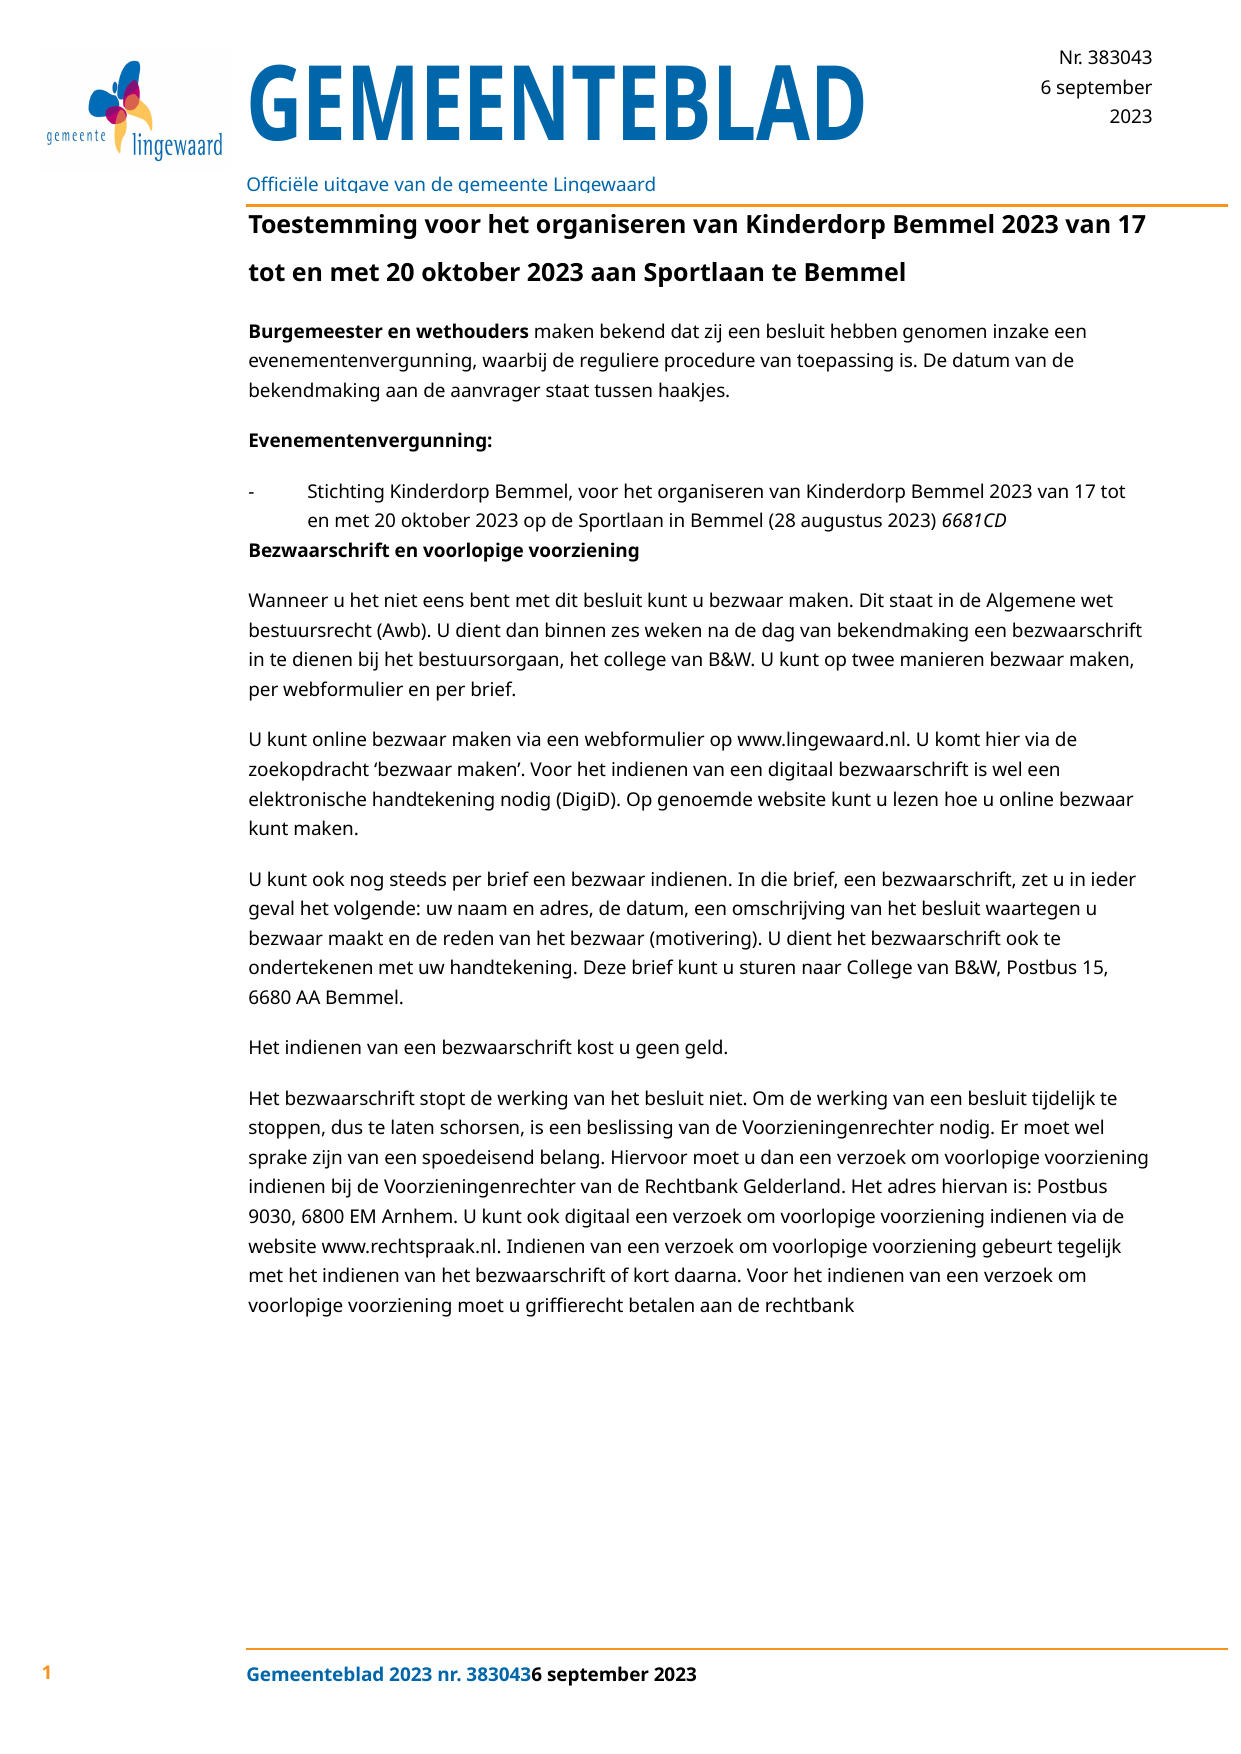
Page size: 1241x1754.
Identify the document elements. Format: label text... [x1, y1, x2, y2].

text Toestemming voor het organiseren van Kinderdorp Bemmel 2023 van 17 tot en met 20 oktober 2023 aan Sportlaan te Bemmel [248, 207, 1152, 288]
text Burgemeester en wethouders maken bekend dat zij een besluit hebben genomen inzake een evenementenvergunning, waarbij de reguliere procedure van toepassing is. De datum van de bekendmaking aan de aanvrager staat tussen haakjes. [248, 318, 1152, 403]
text Bezwaarschrift en voorlopige voorziening [248, 537, 1152, 563]
text Het bezwaarschrift stopt de werking van het besluit niet. Om de werking van een besluit tijdelijk te stoppen, dus te laten schorsen, is een beslissing van de Voorzieningenrechter nodig. Er moet wel sprake zijn van een spoedeisend belang. Hiervoor moet u dan een verzoek om voorlopige voorziening indienen bij de Voorzieningenrechter van de Rechtbank Gelderland. Het adres hiervan is: Postbus 9030, 6800 EM Arnhem. U kunt ook digitaal een verzoek om voorlopige voorziening indienen via de website www.rechtspraak.nl. Indienen van een verzoek om voorlopige voorziening gebeurt tegelijk met het indienen van het bezwaarschrift of kort daarna. Voor het indienen van een verzoek om voorlopige voorziening moet u griffierecht betalen aan de rechtbank [248, 1085, 1152, 1318]
list Stichting Kinderdorp Bemmel, voor het organiseren van Kinderdorp Bemmel 2023 van 17 tot en met 20 oktober 2023 op de Sportlaan in Bemmel (28 augustus 2023) 6681CD [248, 478, 1152, 533]
text Het indienen van een bezwaarschrift kost u geen geld. [248, 1034, 1152, 1060]
text Wanneer u het niet eens bent met dit besluit kunt u bezwaar maken. Dit staat in de Algemene wet bestuursrecht (Awb). U dient dan binnen zes weken na de dag van bekendmaking een bezwaarschrift in te dienen bij het bestuursorgaan, het college van B&W. U kunt op twee manieren bezwaar maken, per webformulier en per brief. [248, 587, 1152, 702]
picture [41, 47, 231, 172]
text U kunt ook nog steeds per brief een bezwaar indienen. In die brief, een bezwaarschrift, zet u in ieder geval het volgende: uw naam en adres, de datum, een omschrijving van het besluit waartegen u bezwaar maakt en de reden van het bezwaar (motivering). U dient het bezwaarschrift ook te ondertekenen met uw handtekening. Deze brief kunt u sturen naar College van B&W, Postbus 15, 6680 AA Bemmel. [248, 866, 1152, 1010]
text Evenementenvergunning: [248, 427, 1152, 453]
text U kunt online bezwaar maken via een webformulier op www.lingewaard.nl. U komt hier via de zoekopdracht ‘bezwaar maken’. Voor het indienen van een digitaal bezwaarschrift is wel een elektronische handtekening nodig (DigiD). Op genoemde website kunt u lezen hoe u online bezwaar kunt maken. [248, 727, 1152, 841]
